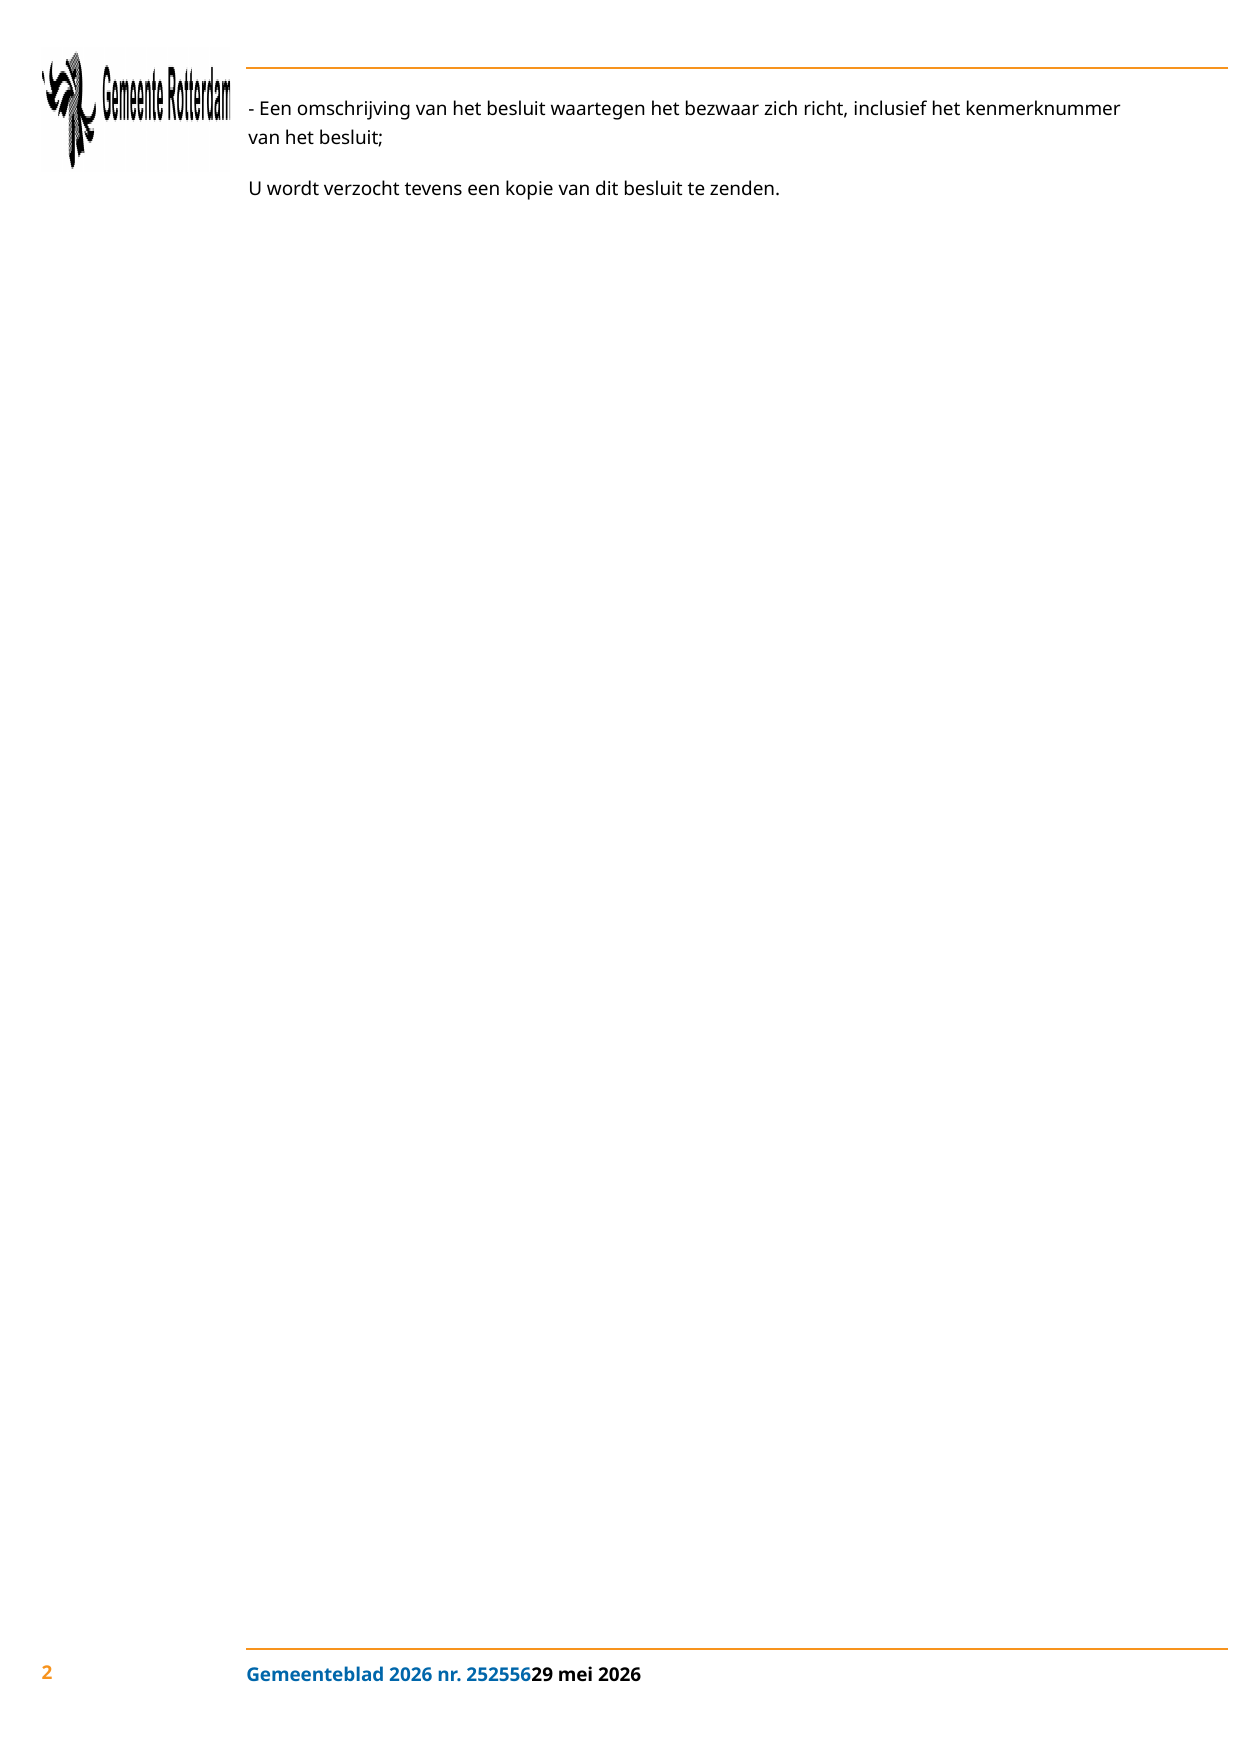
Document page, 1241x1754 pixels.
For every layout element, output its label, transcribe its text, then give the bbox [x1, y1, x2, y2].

picture [41, 47, 231, 172]
text U wordt verzocht tevens een kopie van dit besluit te zenden. [248, 175, 1152, 201]
text - Een omschrijving van het besluit waartegen het bezwaar zich richt, inclusief het kenmerknummer van het besluit; [248, 95, 1152, 150]
